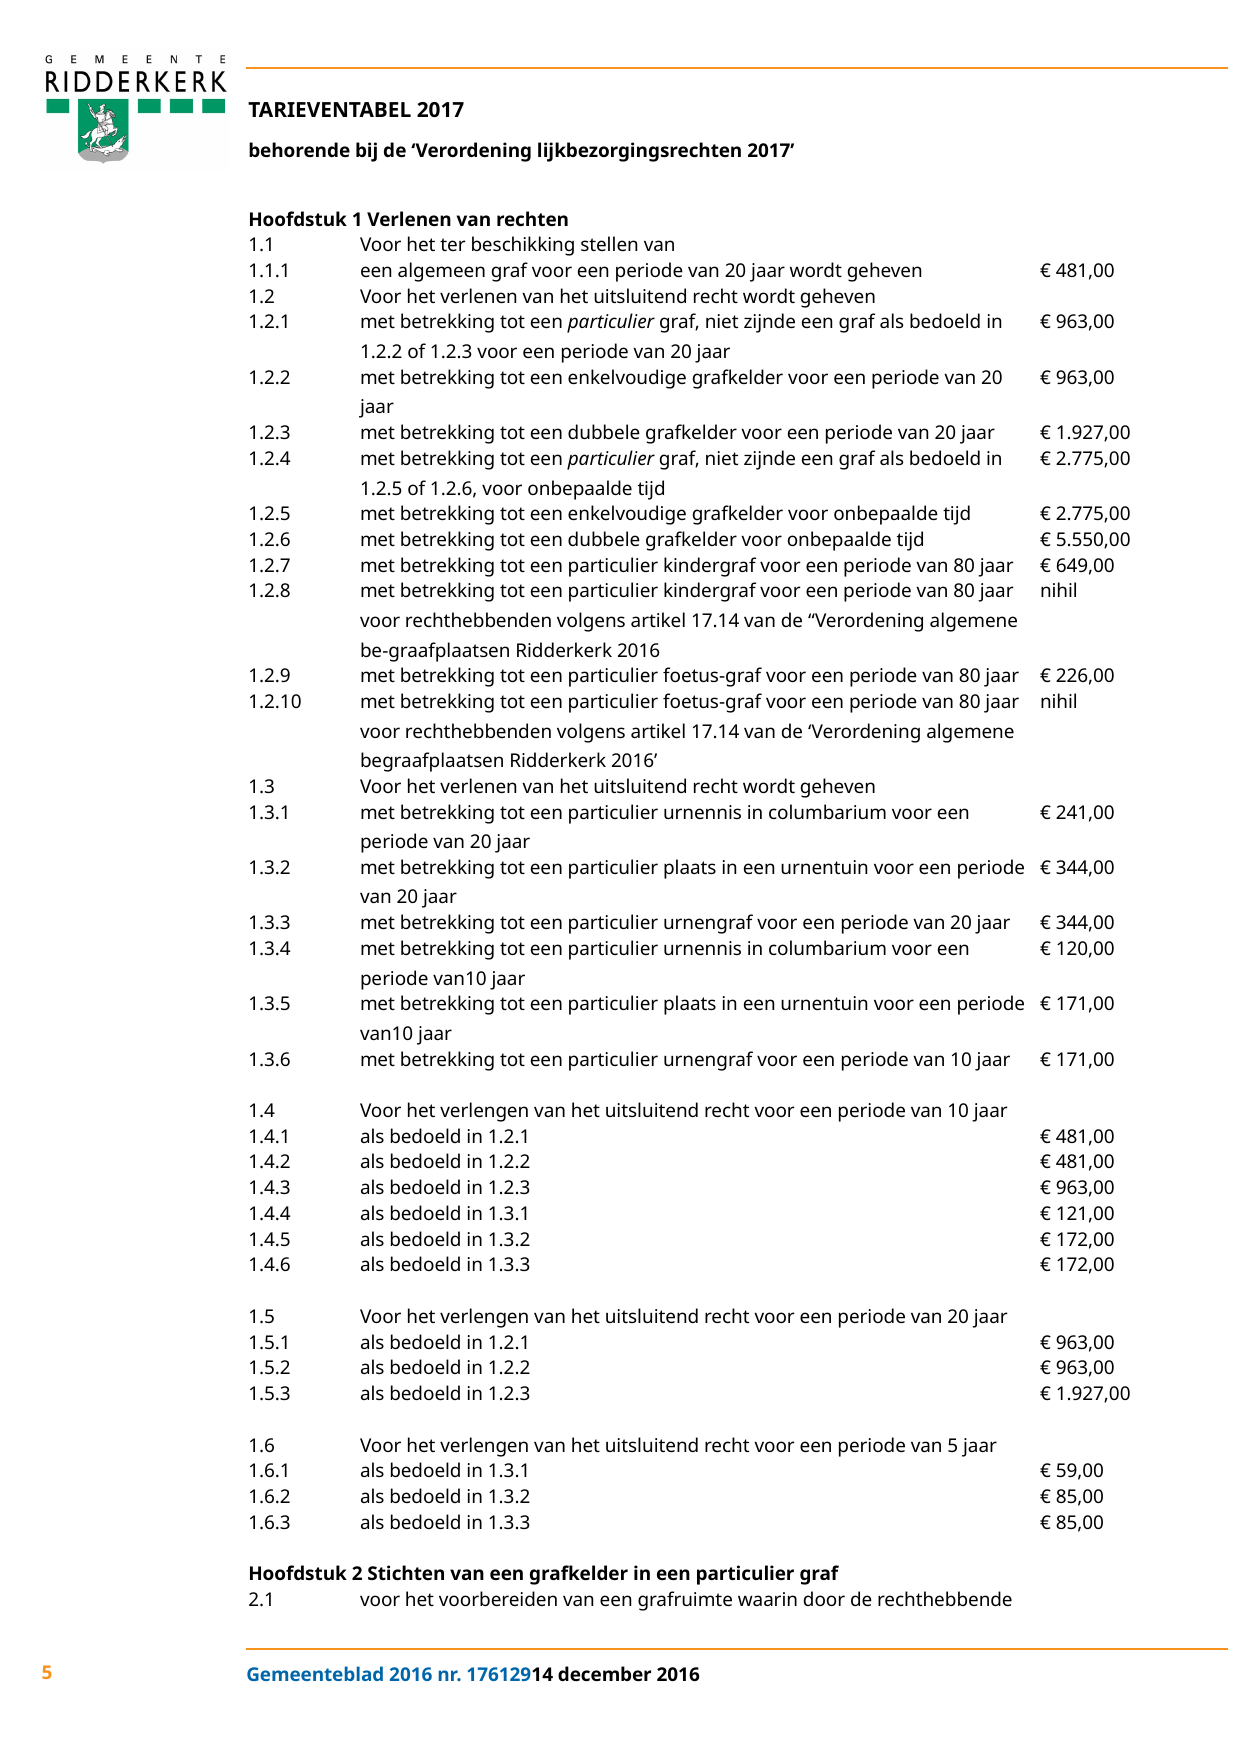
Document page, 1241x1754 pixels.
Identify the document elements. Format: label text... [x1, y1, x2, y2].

table_cell nihil [1040, 688, 1152, 773]
table_cell met betrekking tot een particulier graf, niet zijnde een graf als bedoeld in 1.2.5 of 1.2.6, voor onbepaalde tijd [360, 445, 1040, 500]
table_cell [360, 1535, 1040, 1560]
table_cell € 121,00 [1040, 1200, 1152, 1226]
table_cell 1.1.1 [248, 257, 360, 283]
table_cell € 59,00 [1040, 1458, 1152, 1483]
table_cell € 481,00 [1040, 257, 1152, 283]
table_cell 1.3 [248, 773, 360, 799]
table_cell 1.4.5 [248, 1226, 360, 1252]
table_cell als bedoeld in 1.3.2 [360, 1483, 1040, 1509]
table_cell € 481,00 [1040, 1123, 1152, 1149]
table_cell 1.4.3 [248, 1175, 360, 1200]
table_cell € 963,00 [1040, 309, 1152, 364]
table_cell 1.2.10 [248, 688, 360, 773]
text TARIEVENTABEL 2017 [248, 95, 1152, 123]
table_cell € 1.927,00 [1040, 1380, 1152, 1406]
table_cell € 5.550,00 [1040, 526, 1152, 552]
table_cell € 963,00 [1040, 1329, 1152, 1354]
table_cell met betrekking tot een particulier graf, niet zijnde een graf als bedoeld in 1.2.2 of 1.2.3 voor een periode van 20 jaar [360, 309, 1040, 364]
table_cell [1040, 1432, 1152, 1457]
table_cell [1040, 283, 1152, 309]
table_cell 1.5 [248, 1303, 360, 1329]
table_cell met betrekking tot een particulier kindergraf voor een periode van 80 jaar voor rechthebbenden volgens artikel 17.14 van de “Verordening algemene be-graafplaatsen Ridderkerk 2016 [360, 578, 1040, 662]
table_cell 1.2.7 [248, 552, 360, 578]
table_cell met betrekking tot een enkelvoudige grafkelder voor een periode van 20 jaar [360, 364, 1040, 419]
table_cell 1.3.1 [248, 799, 360, 854]
table_cell als bedoeld in 1.3.3 [360, 1509, 1040, 1535]
table_cell als bedoeld in 1.3.1 [360, 1200, 1040, 1226]
table_cell 1.2.4 [248, 445, 360, 500]
table_cell 1.2.2 [248, 364, 360, 419]
table_cell met betrekking tot een particulier urnengraf voor een periode van 10 jaar [360, 1046, 1040, 1072]
table_cell als bedoeld in 1.2.1 [360, 1123, 1040, 1149]
table_cell een algemeen graf voor een periode van 20 jaar wordt geheven [360, 257, 1040, 283]
table_cell als bedoeld in 1.2.3 [360, 1380, 1040, 1406]
table_cell [1040, 1535, 1152, 1560]
table_cell 1.3.5 [248, 991, 360, 1046]
table_cell € 2.775,00 [1040, 445, 1152, 500]
table_cell 1.5.1 [248, 1329, 360, 1354]
table_cell voor het voorbereiden van een grafruimte waarin door de rechthebbende [360, 1586, 1040, 1612]
table_cell 1.2.6 [248, 526, 360, 552]
table_cell Voor het verlengen van het uitsluitend recht voor een periode van 20 jaar [360, 1303, 1040, 1329]
table_cell met betrekking tot een particulier kindergraf voor een periode van 80 jaar [360, 552, 1040, 578]
table_cell 1.2.5 [248, 500, 360, 526]
table_header [1040, 232, 1152, 257]
table_cell 1.4.6 [248, 1252, 360, 1277]
table_cell € 344,00 [1040, 910, 1152, 935]
table_cell [360, 1072, 1040, 1097]
table_cell [248, 1406, 360, 1432]
table_cell Voor het verlenen van het uitsluitend recht wordt geheven [360, 773, 1040, 799]
table_cell € 85,00 [1040, 1483, 1152, 1509]
table_cell € 2.775,00 [1040, 500, 1152, 526]
table_cell € 172,00 [1040, 1226, 1152, 1252]
table_cell met betrekking tot een particulier urnennis in columbarium voor een periode van 20 jaar [360, 799, 1040, 854]
table_cell 1.2.8 [248, 578, 360, 662]
text Hoofdstuk 1 Verlenen van rechten [248, 206, 1152, 231]
table_cell [1040, 1406, 1152, 1432]
table_cell 1.4.4 [248, 1200, 360, 1226]
table_cell € 226,00 [1040, 663, 1152, 688]
table_cell 1.6 [248, 1432, 360, 1457]
table_cell 1.6.3 [248, 1509, 360, 1535]
table_cell Voor het verlengen van het uitsluitend recht voor een periode van 10 jaar [360, 1097, 1040, 1123]
table_cell 1.4.2 [248, 1149, 360, 1174]
table_cell 1.2 [248, 283, 360, 309]
table_cell 1.2.1 [248, 309, 360, 364]
table_cell € 172,00 [1040, 1252, 1152, 1277]
table_cell 1.4.1 [248, 1123, 360, 1149]
table_cell 2.1 [248, 1586, 360, 1612]
table_cell 1.3.3 [248, 910, 360, 935]
table_cell € 344,00 [1040, 854, 1152, 909]
table_cell [1040, 1303, 1152, 1329]
table_cell € 120,00 [1040, 935, 1152, 991]
table_cell als bedoeld in 1.3.3 [360, 1252, 1040, 1277]
table_cell € 963,00 [1040, 1355, 1152, 1380]
table_header 1.1 [248, 232, 360, 257]
table_cell Hoofdstuk 2 Stichten van een grafkelder in een particulier graf [248, 1560, 1040, 1586]
table_cell nihil [1040, 578, 1152, 662]
table_cell als bedoeld in 1.2.2 [360, 1149, 1040, 1174]
table_cell met betrekking tot een particulier plaats in een urnentuin voor een periode van 20 jaar [360, 854, 1040, 909]
table_cell als bedoeld in 1.2.3 [360, 1175, 1040, 1200]
table_cell met betrekking tot een dubbele grafkelder voor een periode van 20 jaar [360, 419, 1040, 445]
table_cell met betrekking tot een particulier foetus-graf voor een periode van 80 jaar [360, 663, 1040, 688]
table_cell 1.5.2 [248, 1355, 360, 1380]
table_cell € 171,00 [1040, 991, 1152, 1046]
table_cell 1.3.6 [248, 1046, 360, 1072]
table_cell € 171,00 [1040, 1046, 1152, 1072]
table_cell € 85,00 [1040, 1509, 1152, 1535]
table_cell [360, 1406, 1040, 1432]
table_cell [360, 1278, 1040, 1303]
table_cell als bedoeld in 1.3.1 [360, 1458, 1040, 1483]
table_cell met betrekking tot een particulier urnengraf voor een periode van 20 jaar [360, 910, 1040, 935]
table_cell 1.2.3 [248, 419, 360, 445]
table_cell als bedoeld in 1.2.1 [360, 1329, 1040, 1354]
table_cell Voor het verlengen van het uitsluitend recht voor een periode van 5 jaar [360, 1432, 1040, 1457]
table_cell 1.4 [248, 1097, 360, 1123]
table_cell als bedoeld in 1.2.2 [360, 1355, 1040, 1380]
table_cell 1.5.3 [248, 1380, 360, 1406]
table_cell 1.2.9 [248, 663, 360, 688]
table_cell € 649,00 [1040, 552, 1152, 578]
table_cell € 963,00 [1040, 1175, 1152, 1200]
table_cell € 963,00 [1040, 364, 1152, 419]
table_header Voor het ter beschikking stellen van [360, 232, 1040, 257]
table_cell [1040, 1278, 1152, 1303]
table_cell [248, 1072, 360, 1097]
table_cell met betrekking tot een particulier plaats in een urnentuin voor een periode van10 jaar [360, 991, 1040, 1046]
table_cell met betrekking tot een particulier urnennis in columbarium voor een periode van10 jaar [360, 935, 1040, 991]
table_cell 1.6.2 [248, 1483, 360, 1509]
table_cell [1040, 1097, 1152, 1123]
table_cell 1.3.4 [248, 935, 360, 991]
table_cell Voor het verlenen van het uitsluitend recht wordt geheven [360, 283, 1040, 309]
table_cell als bedoeld in 1.3.2 [360, 1226, 1040, 1252]
table_cell € 241,00 [1040, 799, 1152, 854]
table_cell met betrekking tot een dubbele grafkelder voor onbepaalde tijd [360, 526, 1040, 552]
table_cell 1.3.2 [248, 854, 360, 909]
table_cell 1.6.1 [248, 1458, 360, 1483]
table_cell met betrekking tot een particulier foetus-graf voor een periode van 80 jaar voor rechthebbenden volgens artikel 17.14 van de ‘Verordening algemene begraafplaatsen Ridderkerk 2016’ [360, 688, 1040, 773]
table_cell [248, 1278, 360, 1303]
text behorende bij de ‘Verordening lijkbezorgingsrechten 2017’ [248, 137, 1152, 163]
table_cell € 1.927,00 [1040, 419, 1152, 445]
table_cell € 481,00 [1040, 1149, 1152, 1174]
table_cell met betrekking tot een enkelvoudige grafkelder voor onbepaalde tijd [360, 500, 1040, 526]
table_cell [1040, 1072, 1152, 1097]
picture [41, 47, 231, 172]
table_cell [1040, 773, 1152, 799]
table_cell [248, 1535, 360, 1560]
